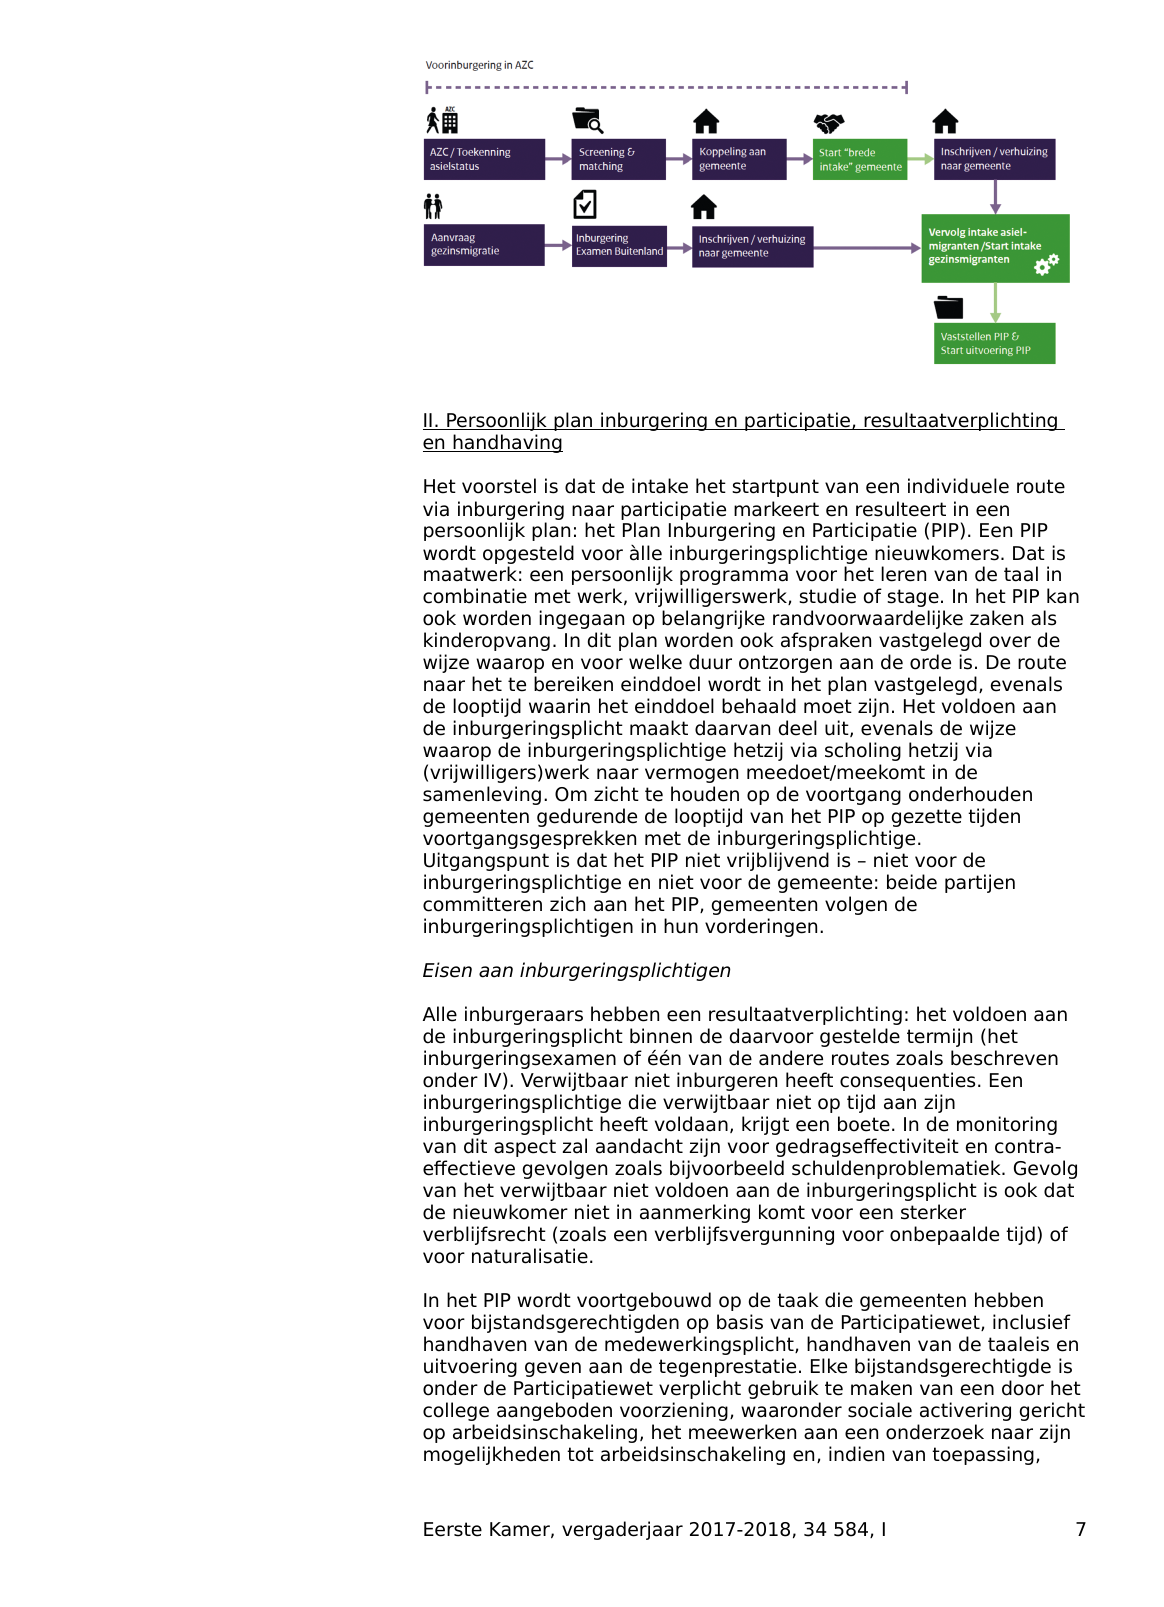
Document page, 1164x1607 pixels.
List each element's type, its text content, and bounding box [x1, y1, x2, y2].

subtitle Eisen aan inburgeringsplichtigen [422, 960, 1087, 982]
subtitle II. Persoonlijk plan inburgering en participatie, resultaatverplichting en handhaving [422, 410, 1087, 454]
text Het voorstel is dat de intake het startpunt van een individuele route via inburgering naar participatie markeert en resulteert in een persoonlijk plan: het Plan Inburgering en Participatie (PIP). Een PIP wordt opgesteld voor àlle inburgeringsplichtige nieuwkomers. Dat is maatwerk: een persoonlijk programma voor het leren van de taal in combinatie met werk, vrijwilligerswerk, studie of stage. In het PIP kan ook worden ingegaan op belangrijke randvoorwaardelijke zaken als kinderopvang. In dit plan worden ook afspraken vastgelegd over de wijze waarop en voor welke duur ontzorgen aan de orde is. De route naar het te bereiken einddoel wordt in het plan vastgelegd, evenals de looptijd waarin het einddoel behaald moet zijn. Het voldoen aan de inburgeringsplicht maakt daarvan deel uit, evenals de wijze waarop de inburgeringsplichtige hetzij via scholing hetzij via (vrijwilligers)werk naar vermogen meedoet/meekomt in de samenleving. Om zicht te houden op de voortgang onderhouden gemeenten gedurende de looptijd van het PIP op gezette tijden voortgangsgesprekken met de inburgeringsplichtige. [422, 476, 1087, 850]
text Alle inburgeraars hebben een resultaatverplichting: het voldoen aan de inburgeringsplicht binnen de daarvoor gestelde termijn (het inburgeringsexamen of één van de andere routes zoals beschreven onder IV). Verwijtbaar niet inburgeren heeft consequenties. Een inburgeringsplichtige die verwijtbaar niet op tijd aan zijn inburgeringsplicht heeft voldaan, krijgt een boete. In de monitoring van dit aspect zal aandacht zijn voor gedragseffectiviteit en contra-effectieve gevolgen zoals bijvoorbeeld schuldenproblematiek. Gevolg van het verwijtbaar niet voldoen aan de inburgeringsplicht is ook dat de nieuwkomer niet in aanmerking komt voor een sterker verblijfsrecht (zoals een verblijfsvergunning voor onbepaalde tijd) of voor naturalisatie. [422, 1004, 1087, 1268]
text In het PIP wordt voortgebouwd op de taak die gemeenten hebben voor bijstandsgerechtigden op basis van de Participatiewet, inclusief handhaven van de medewerkingsplicht, handhaven van de taaleis en uitvoering geven aan de tegenprestatie. Elke bijstandsgerechtigde is onder de Participatiewet verplicht gebruik te maken van een door het college aangeboden voorziening, waaronder sociale activering gericht op arbeidsinschakeling, het meewerken aan een onderzoek naar zijn mogelijkheden tot arbeidsinschakeling en, indien van toepassing, [422, 1290, 1087, 1466]
picture [422, 59, 1072, 367]
text Uitgangspunt is dat het PIP niet vrijblijvend is – niet voor de inburgeringsplichtige en niet voor de gemeente: beide partijen committeren zich aan het PIP, gemeenten volgen de inburgeringsplichtigen in hun vorderingen. [422, 850, 1087, 938]
